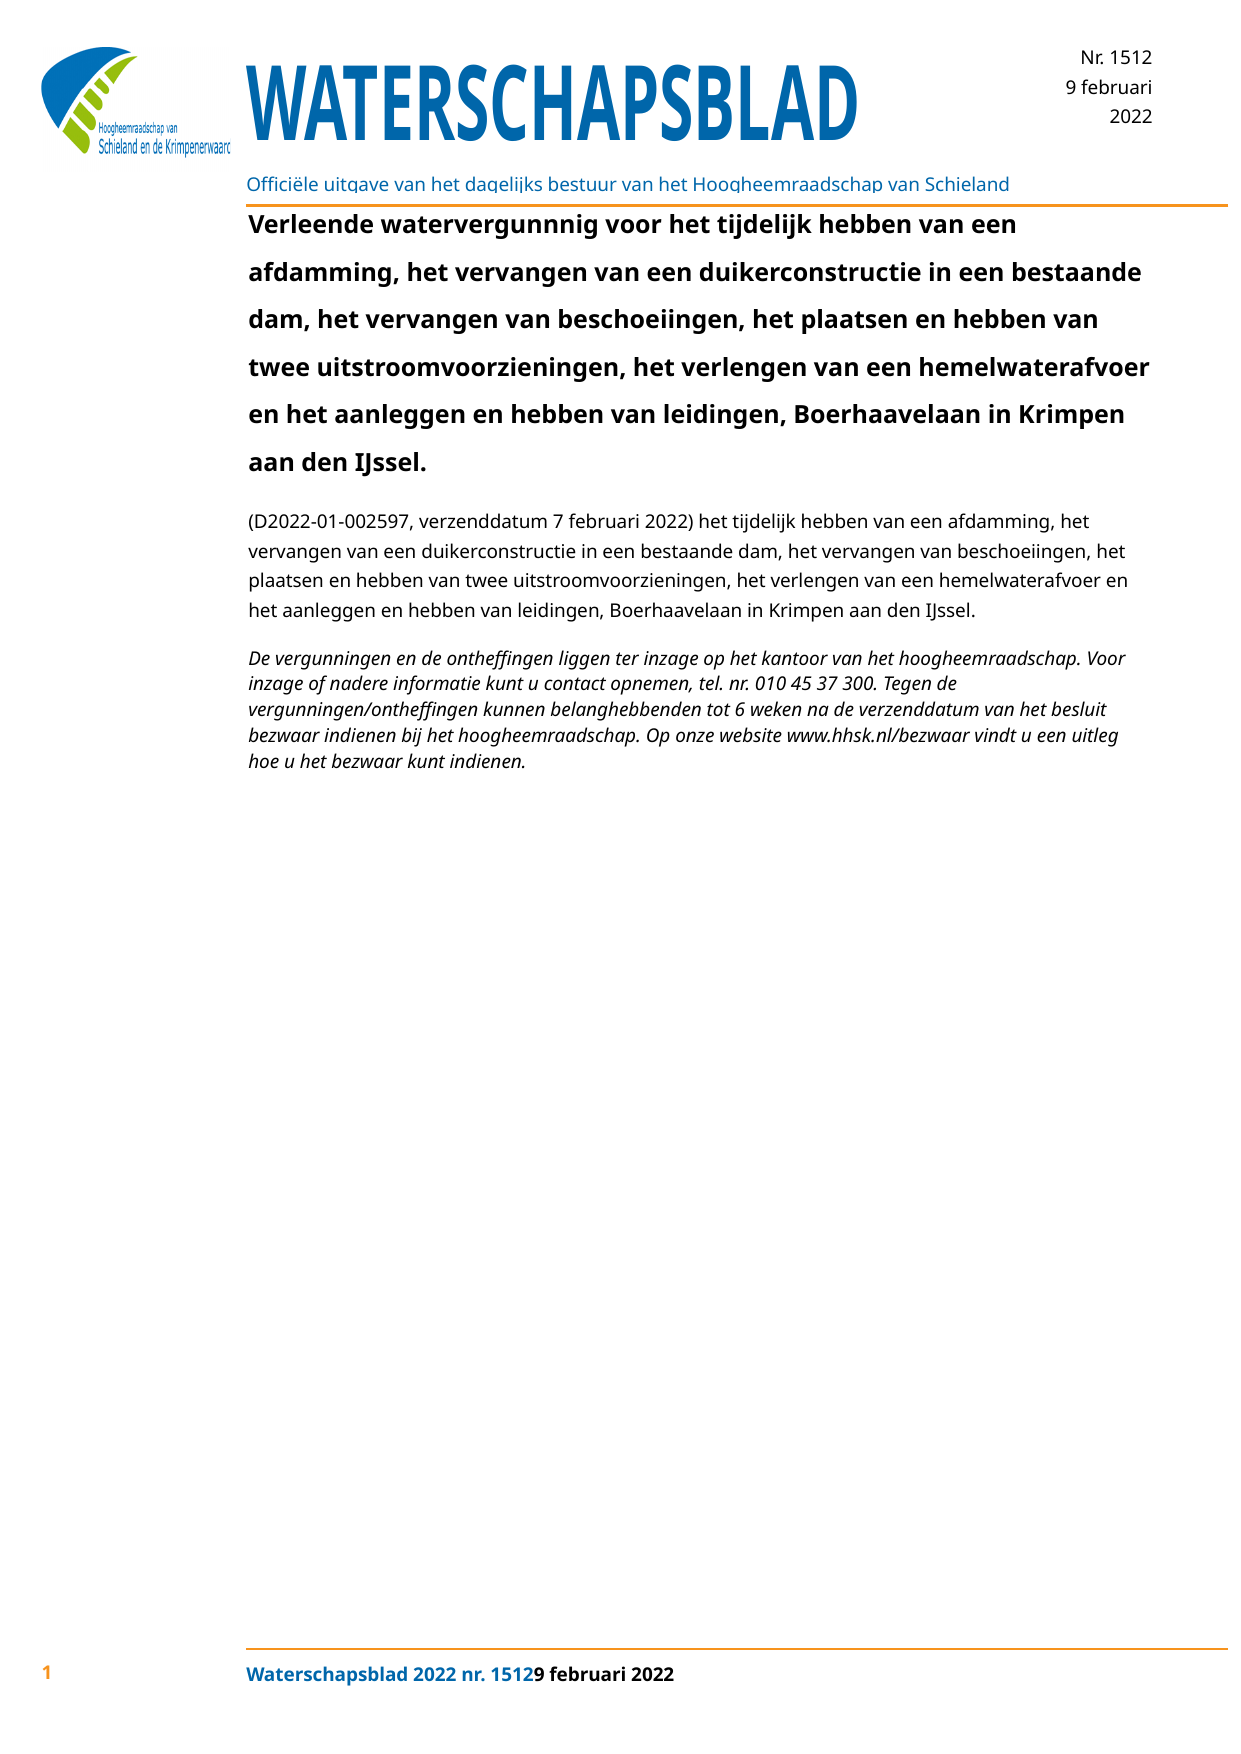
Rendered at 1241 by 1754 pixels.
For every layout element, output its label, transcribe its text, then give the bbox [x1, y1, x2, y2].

text De vergunningen en de ontheffingen liggen ter inzage op het kantoor van het hoogheemraadschap. Voor inzage of nadere informatie kunt u contact opnemen, tel. nr. 010 45 37 300. Tegen de vergunningen/ontheffingen kunnen belanghebbenden tot 6 weken na de verzenddatum van het besluit bezwaar indienen bij het hoogheemraadschap. Op onze website www.hhsk.nl/bezwaar vindt u een uitleg hoe u het bezwaar kunt indienen. [248, 645, 1152, 773]
text Verleende watervergunnnig voor het tijdelijk hebben van een afdamming, het vervangen van een duikerconstructie in een bestaande dam, het vervangen van beschoeiingen, het plaatsen en hebben van twee uitstroomvoorzieningen, het verlengen van een hemelwaterafvoer en het aanleggen en hebben van leidingen, Boerhaavelaan in Krimpen aan den IJssel. [248, 207, 1152, 479]
picture [41, 47, 231, 172]
text (D2022-01-002597, verzenddatum 7 februari 2022) het tijdelijk hebben van een afdamming, het vervangen van een duikerconstructie in een bestaande dam, het vervangen van beschoeiingen, het plaatsen en hebben van twee uitstroomvoorzieningen, het verlengen van een hemelwaterafvoer en het aanleggen en hebben van leidingen, Boerhaavelaan in Krimpen aan den IJssel. [248, 508, 1152, 623]
